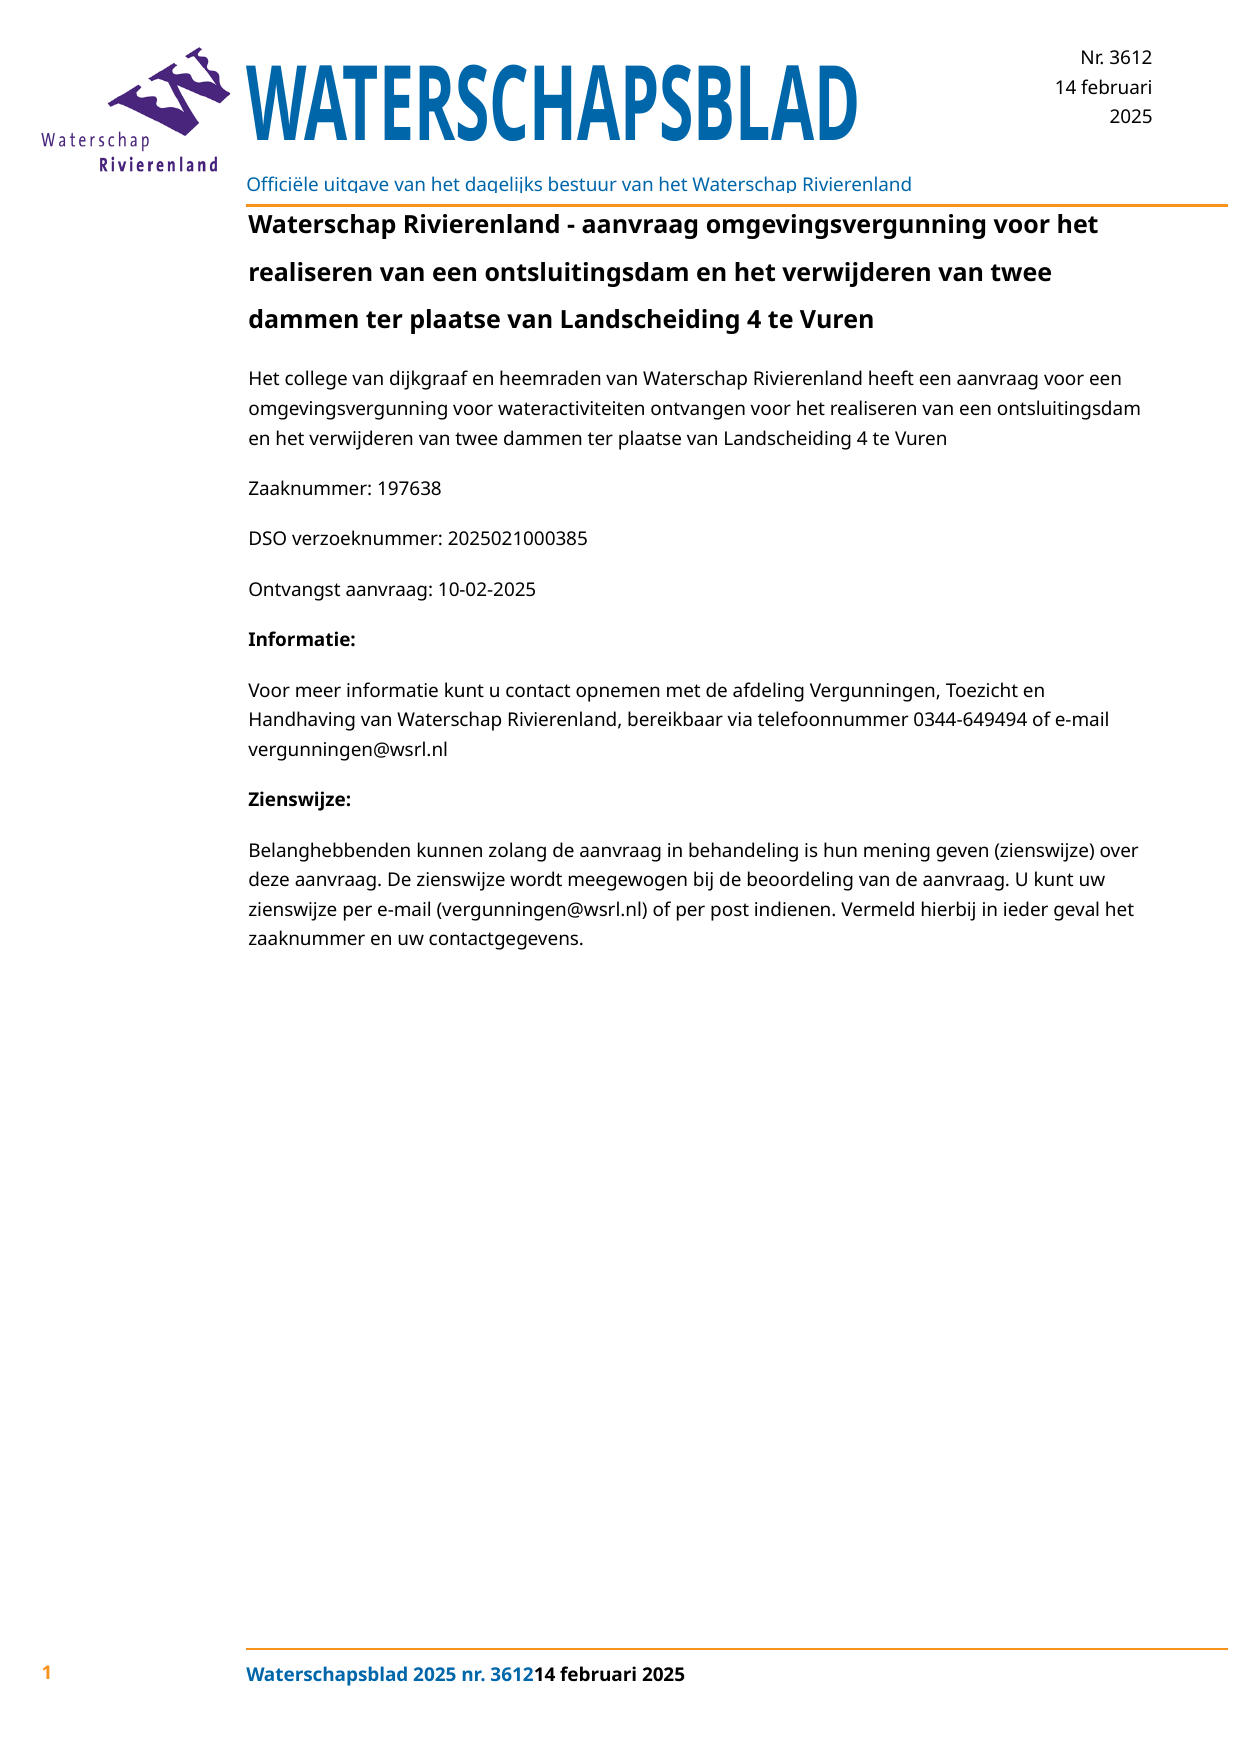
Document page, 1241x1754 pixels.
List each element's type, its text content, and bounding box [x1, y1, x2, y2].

text Ontvangst aanvraag: 10-02-2025 [248, 576, 1152, 602]
text Belanghebbenden kunnen zolang de aanvraag in behandeling is hun mening geven (zienswijze) over deze aanvraag. De zienswijze wordt meegewogen bij de beoordeling van de aanvraag. U kunt uw zienswijze per e-mail (vergunningen@wsrl.nl) of per post indienen. Vermeld hierbij in ieder geval het zaaknummer en uw contactgegevens. [248, 837, 1152, 951]
text Zienswijze: [248, 786, 1152, 812]
text DSO verzoeknummer: 2025021000385 [248, 526, 1152, 551]
text Voor meer informatie kunt u contact opnemen met de afdeling Vergunningen, Toezicht en Handhaving van Waterschap Rivierenland, bereikbaar via telefoonnummer 0344-649494 of e-mail vergunningen@wsrl.nl [248, 677, 1152, 762]
text Het college van dijkgraaf en heemraden van Waterschap Rivierenland heeft een aanvraag voor een omgevingsvergunning voor wateractiviteiten ontvangen voor het realiseren van een ontsluitingsdam en het verwijderen van twee dammen ter plaatse van Landscheiding 4 te Vuren [248, 366, 1152, 450]
picture [41, 47, 231, 172]
text Zaaknummer: 197638 [248, 475, 1152, 501]
text Waterschap Rivierenland - aanvraag omgevingsvergunning voor het realiseren van een ontsluitingsdam en het verwijderen van twee dammen ter plaatse van Landscheiding 4 te Vuren [248, 207, 1152, 336]
text Informatie: [248, 626, 1152, 652]
